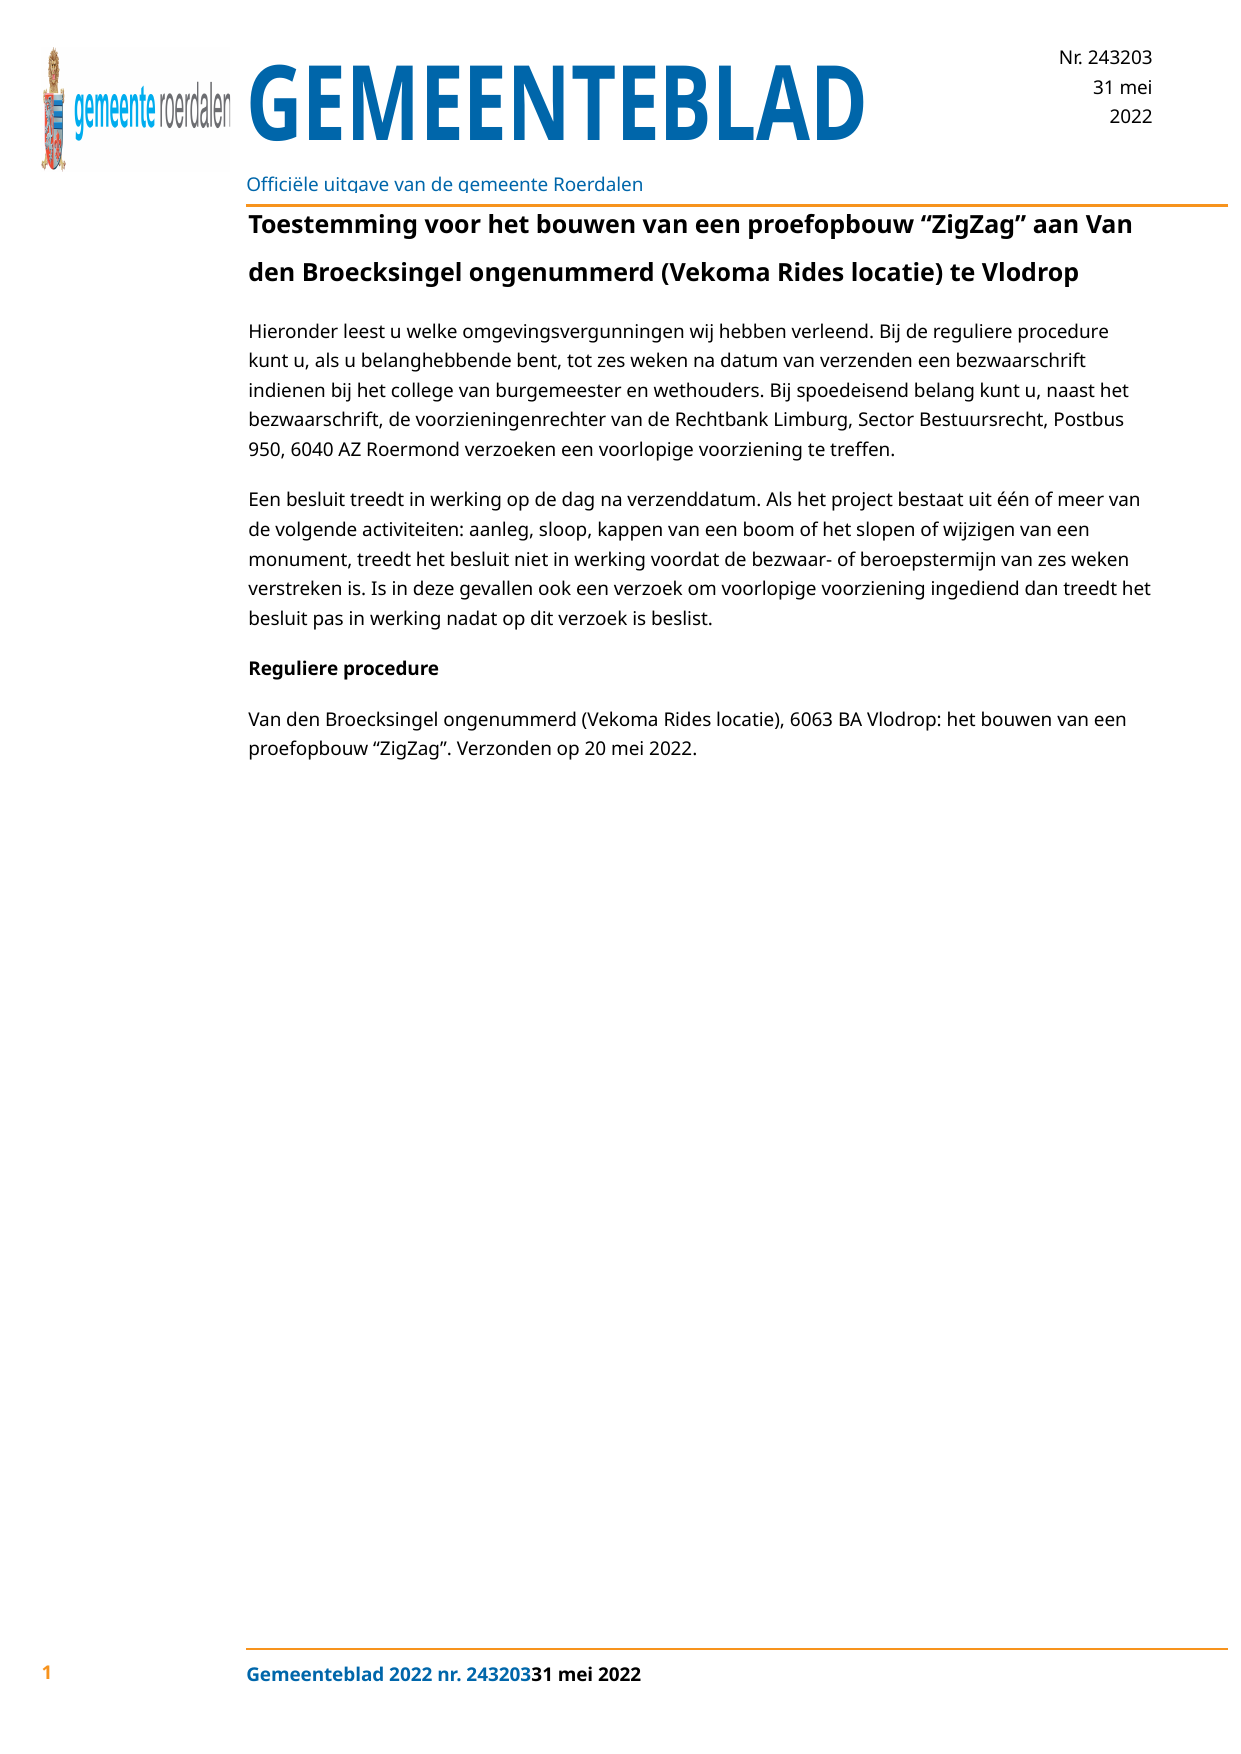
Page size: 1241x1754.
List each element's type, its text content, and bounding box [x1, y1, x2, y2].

text Een besluit treedt in werking op de dag na verzenddatum. Als het project bestaat uit één of meer van de volgende activiteiten: aanleg, sloop, kappen van een boom of het slopen of wijzigen van een monument, treedt het besluit niet in werking voordat de bezwaar- of beroepstermijn van zes weken verstreken is. Is in deze gevallen ook een verzoek om voorlopige voorziening ingediend dan treedt het besluit pas in werking nadat op dit verzoek is beslist. [248, 487, 1152, 631]
text Hieronder leest u welke omgevingsvergunningen wij hebben verleend. Bij de reguliere procedure kunt u, als u belanghebbende bent, tot zes weken na datum van verzenden een bezwaarschrift indienen bij het college van burgemeester en wethouders. Bij spoedeisend belang kunt u, naast het bezwaarschrift, de voorzieningenrechter van de Rechtbank Limburg, Sector Bestuursrecht, Postbus 950, 6040 AZ Roermond verzoeken een voorlopige voorziening te treffen. [248, 318, 1152, 462]
text Reguliere procedure [248, 655, 1152, 681]
text Toestemming voor het bouwen van een proefopbouw “ZigZag” aan Van den Broecksingel ongenummerd (Vekoma Rides locatie) te Vlodrop [248, 207, 1152, 288]
text Van den Broecksingel ongenummerd (Vekoma Rides locatie), 6063 BA Vlodrop: het bouwen van een proefopbouw “ZigZag”. Verzonden op 20 mei 2022. [248, 706, 1152, 761]
picture [41, 47, 231, 172]
